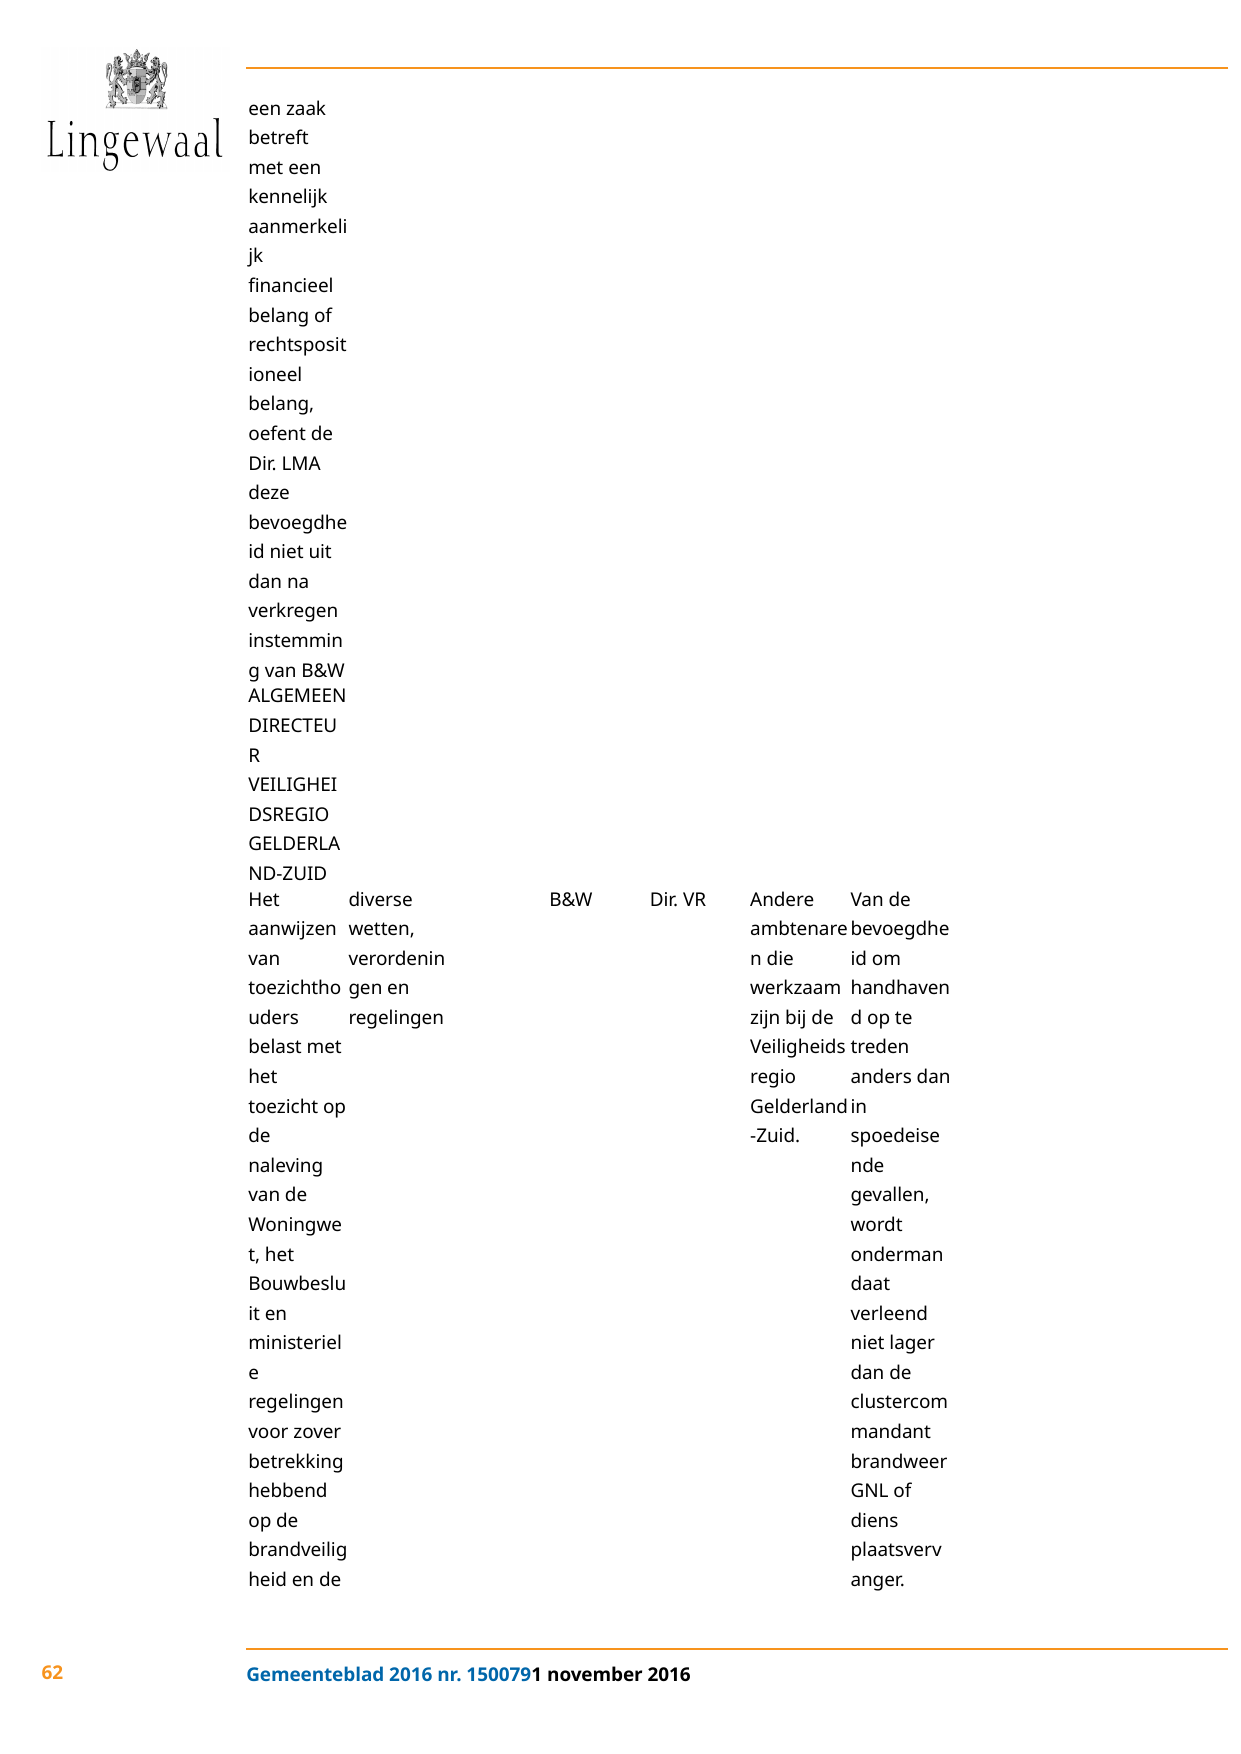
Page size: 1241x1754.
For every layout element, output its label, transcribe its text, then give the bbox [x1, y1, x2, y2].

table_cell [348, 683, 449, 886]
table_cell [549, 95, 649, 683]
table_cell [750, 95, 850, 683]
table_cell [650, 683, 750, 886]
table_cell Dir. VR [650, 886, 750, 1592]
picture [41, 47, 231, 172]
table_cell [850, 95, 951, 683]
table_cell [549, 683, 649, 886]
table_cell [348, 95, 449, 683]
table_cell [449, 886, 549, 1592]
table_cell diverse wetten, verordeningen en regelingen [348, 886, 449, 1592]
table_cell Andere ambtenaren die werkzaam zijn bij de Veiligheidsregio Gelderland-Zuid. [750, 886, 850, 1592]
table_cell een zaak betreft met een kennelijk aanmerkelijk financieel belang of rechtspositioneel belang, oefent de Dir. LMA deze bevoegdheid niet uit dan na verkregen instemming van B&W [248, 95, 348, 683]
table_cell Van de bevoegdheid om handhavend op te treden anders dan in spoedeisende gevallen, wordt ondermandaat verleend niet lager dan de clustercommandant brandweer GNL of diens plaatsvervanger. [850, 886, 951, 1592]
table_cell [850, 683, 951, 886]
table_cell [951, 886, 1051, 1592]
table_cell [1051, 683, 1152, 886]
table_cell [650, 95, 750, 683]
table_cell [449, 683, 549, 886]
table_cell [449, 95, 549, 683]
table_cell [951, 95, 1051, 683]
table_cell [1051, 95, 1152, 683]
table_cell [951, 683, 1051, 886]
table_cell B&W [549, 886, 649, 1592]
table_cell [1051, 886, 1152, 1592]
table_cell Het aanwijzen van toezichthouders belast met het toezicht op de naleving van de Woningwet, het Bouwbesluit en ministeriele regelingen voor zover betrekking hebbend op de brandveiligheid en de [248, 886, 348, 1592]
table_cell [750, 683, 850, 886]
table_cell ALGEMEEN DIRECTEUR VEILIGHEIDSREGIO GELDERLAND-ZUID [248, 683, 348, 886]
